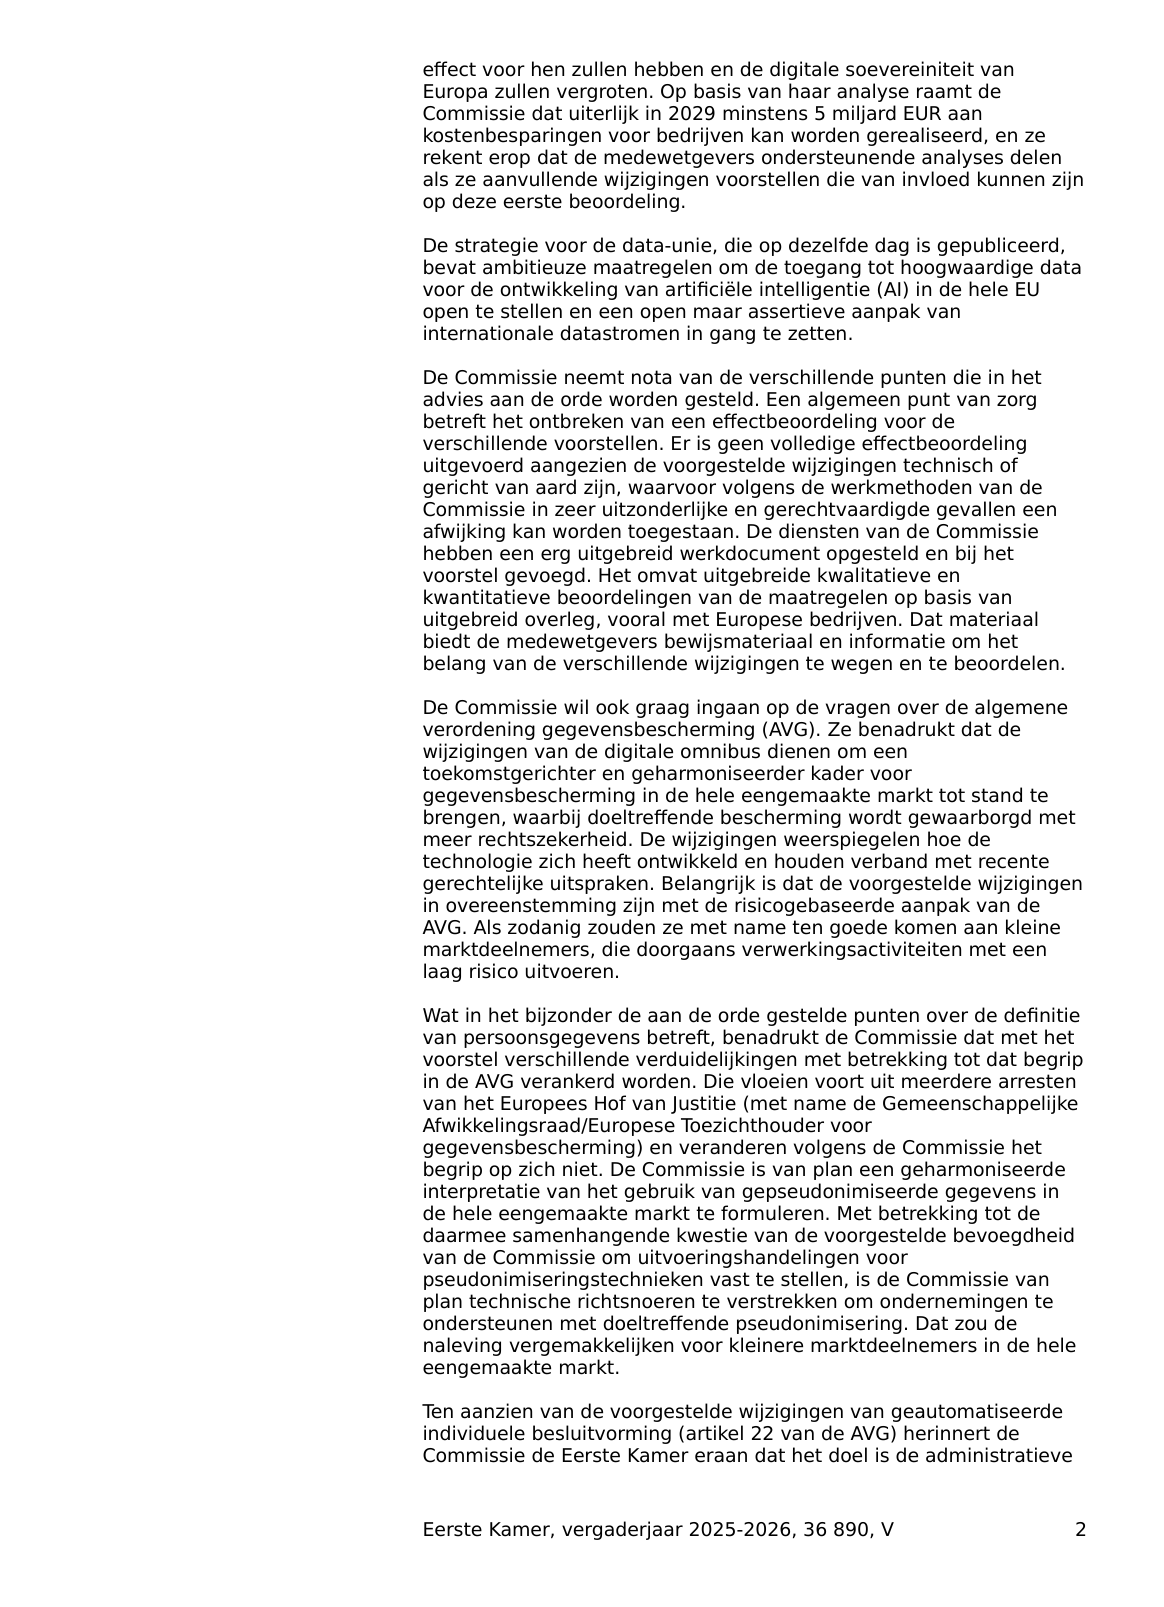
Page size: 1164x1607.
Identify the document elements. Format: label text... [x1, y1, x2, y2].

text Ten aanzien van de voorgestelde wijzigingen van geautomatiseerde individuele besluitvorming (artikel 22 van de AVG) herinnert de Commissie de Eerste Kamer eraan dat het doel is de administratieve [422, 1401, 1087, 1467]
text De strategie voor de data-unie, die op dezelfde dag is gepubliceerd, bevat ambitieuze maatregelen om de toegang tot hoogwaardige data voor de ontwikkeling van artificiële intelligentie (AI) in de hele EU open te stellen en een open maar assertieve aanpak van internationale datastromen in gang te zetten. [422, 235, 1087, 345]
text effect voor hen zullen hebben en de digitale soevereiniteit van Europa zullen vergroten. Op basis van haar analyse raamt de Commissie dat uiterlijk in 2029 minstens 5 miljard EUR aan kostenbesparingen voor bedrijven kan worden gerealiseerd, en ze rekent erop dat de medewetgevers ondersteunende analyses delen als ze aanvullende wijzigingen voorstellen die van invloed kunnen zijn op deze eerste beoordeling. [422, 59, 1087, 213]
text De Commissie neemt nota van de verschillende punten die in het advies aan de orde worden gesteld. Een algemeen punt van zorg betreft het ontbreken van een effectbeoordeling voor de verschillende voorstellen. Er is geen volledige effectbeoordeling uitgevoerd aangezien de voorgestelde wijzigingen technisch of gericht van aard zijn, waarvoor volgens de werkmethoden van de Commissie in zeer uitzonderlijke en gerechtvaardigde gevallen een afwijking kan worden toegestaan. De diensten van de Commissie hebben een erg uitgebreid werkdocument opgesteld en bij het voorstel gevoegd. Het omvat uitgebreide kwalitatieve en kwantitatieve beoordelingen van de maatregelen op basis van uitgebreid overleg, vooral met Europese bedrijven. Dat materiaal biedt de medewetgevers bewijsmateriaal en informatie om het belang van de verschillende wijzigingen te wegen en te beoordelen. [422, 367, 1087, 675]
text Wat in het bijzonder de aan de orde gestelde punten over de definitie van persoonsgegevens betreft, benadrukt de Commissie dat met het voorstel verschillende verduidelijkingen met betrekking tot dat begrip in de AVG verankerd worden. Die vloeien voort uit meerdere arresten van het Europees Hof van Justitie (met name de Gemeenschappelijke Afwikkelingsraad/Europese Toezichthouder voor gegevensbescherming) en veranderen volgens de Commissie het begrip op zich niet. De Commissie is van plan een geharmoniseerde interpretatie van het gebruik van gepseudonimiseerde gegevens in de hele eengemaakte markt te formuleren. Met betrekking tot de daarmee samenhangende kwestie van de voorgestelde bevoegdheid van de Commissie om uitvoeringshandelingen voor pseudonimiseringstechnieken vast te stellen, is de Commissie van plan technische richtsnoeren te verstrekken om ondernemingen te ondersteunen met doeltreffende pseudonimisering. Dat zou de naleving vergemakkelijken voor kleinere marktdeelnemers in de hele eengemaakte markt. [422, 1005, 1087, 1379]
text De Commissie wil ook graag ingaan op de vragen over de algemene verordening gegevensbescherming (AVG). Ze benadrukt dat de wijzigingen van de digitale omnibus dienen om een toekomstgerichter en geharmoniseerder kader voor gegevensbescherming in de hele eengemaakte markt tot stand te brengen, waarbij doeltreffende bescherming wordt gewaarborgd met meer rechtszekerheid. De wijzigingen weerspiegelen hoe de technologie zich heeft ontwikkeld en houden verband met recente gerechtelijke uitspraken. Belangrijk is dat de voorgestelde wijzigingen in overeenstemming zijn met de risicogebaseerde aanpak van de AVG. Als zodanig zouden ze met name ten goede komen aan kleine marktdeelnemers, die doorgaans verwerkingsactiviteiten met een laag risico uitvoeren. [422, 697, 1087, 983]
